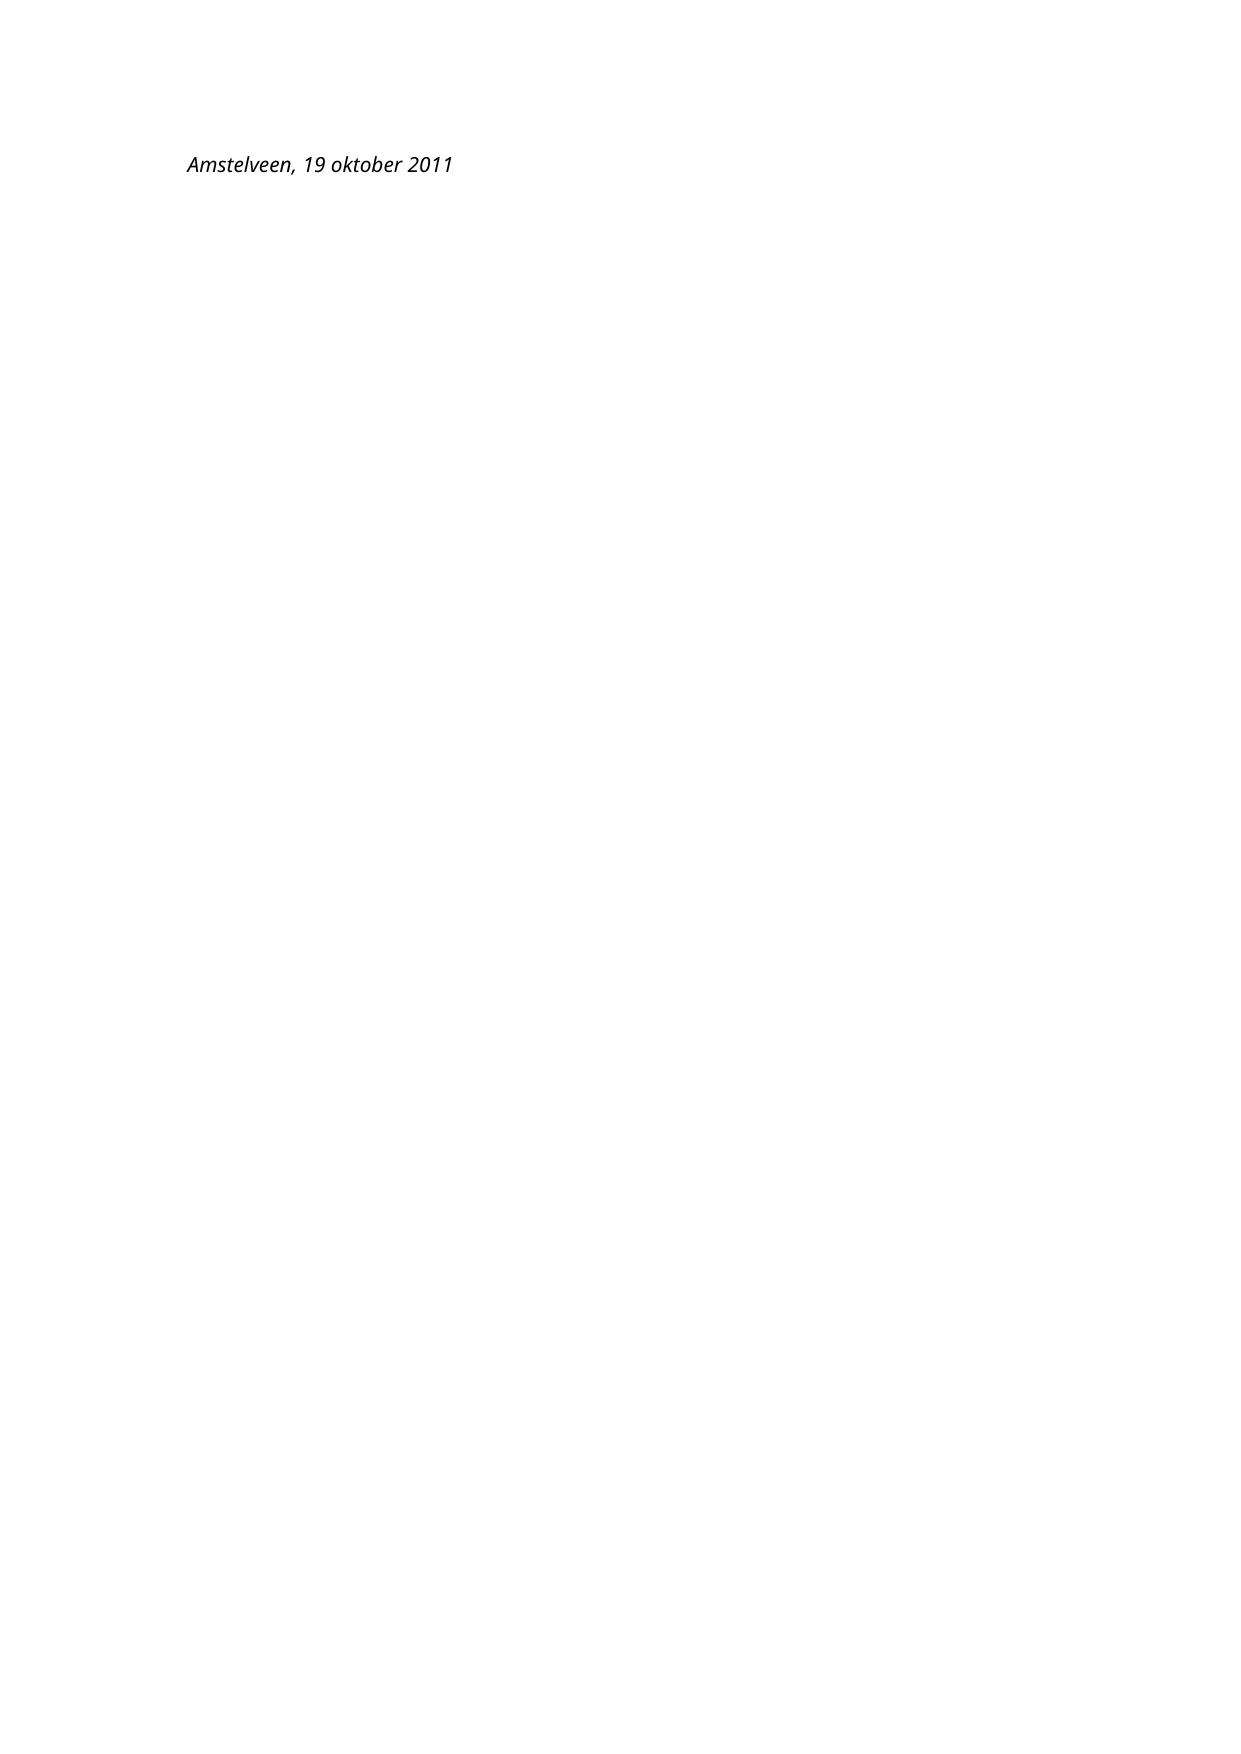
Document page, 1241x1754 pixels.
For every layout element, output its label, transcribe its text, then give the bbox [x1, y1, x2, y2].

text Amstelveen, 19 oktober 2011 [187, 150, 1053, 178]
